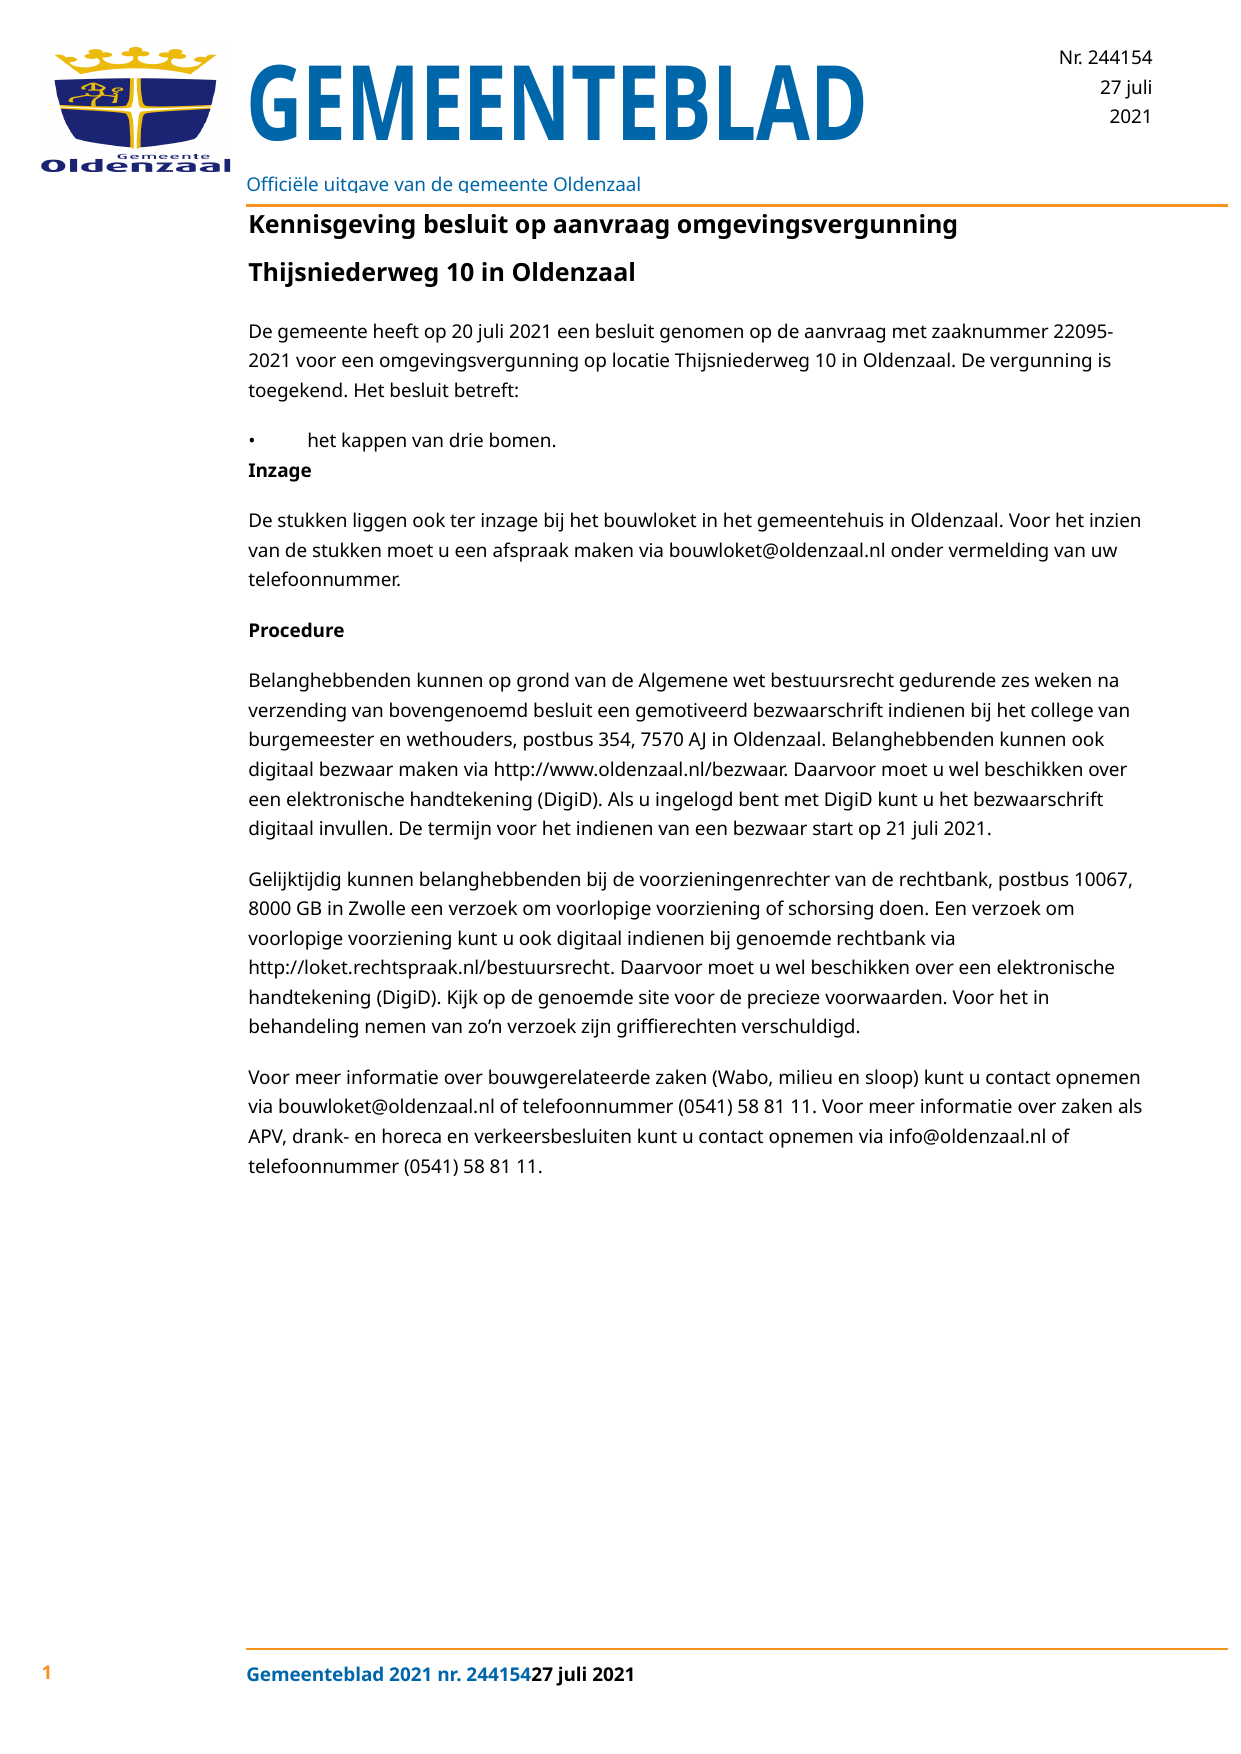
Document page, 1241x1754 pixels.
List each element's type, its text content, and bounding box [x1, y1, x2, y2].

text Voor meer informatie over bouwgerelateerde zaken (Wabo, milieu en sloop) kunt u contact opnemen via bouwloket@oldenzaal.nl of telefoonnummer (0541) 58 81 11. Voor meer informatie over zaken als APV, drank- en horeca en verkeersbesluiten kunt u contact opnemen via info@oldenzaal.nl of telefoonnummer (0541) 58 81 11. [248, 1064, 1152, 1179]
text Gelijktijdig kunnen belanghebbenden bij de voorzieningenrechter van de rechtbank, postbus 10067, 8000 GB in Zwolle een verzoek om voorlopige voorziening of schorsing doen. Een verzoek om voorlopige voorziening kunt u ook digitaal indienen bij genoemde rechtbank via http://loket.rechtspraak.nl/bestuursrecht. Daarvoor moet u wel beschikken over een elektronische handtekening (DigiD). Kijk op de genoemde site voor de precieze voorwaarden. Voor het in behandeling nemen van zo’n verzoek zijn griffierechten verschuldigd. [248, 866, 1152, 1039]
text De gemeente heeft op 20 juli 2021 een besluit genomen op de aanvraag met zaaknummer 22095-2021 voor een omgevingsvergunning op locatie Thijsniederweg 10 in Oldenzaal. De vergunning is toegekend. Het besluit betreft: [248, 318, 1152, 403]
text Kennisgeving besluit op aanvraag omgevingsvergunning Thijsniederweg 10 in Oldenzaal [248, 207, 1152, 288]
text Belanghebbenden kunnen op grond van de Algemene wet bestuursrecht gedurende zes weken na verzending van bovengenoemd besluit een gemotiveerd bezwaarschrift indienen bij het college van burgemeester en wethouders, postbus 354, 7570 AJ in Oldenzaal. Belanghebbenden kunnen ook digitaal bezwaar maken via http://www.oldenzaal.nl/bezwaar. Daarvoor moet u wel beschikken over een elektronische handtekening (DigiD). Als u ingelogd bent met DigiD kunt u het bezwaarschrift digitaal invullen. De termijn voor het indienen van een bezwaar start op 21 juli 2021. [248, 667, 1152, 841]
text Procedure [248, 617, 1152, 643]
list het kappen van drie bomen. [248, 427, 1152, 453]
text De stukken liggen ook ter inzage bij het bouwloket in het gemeentehuis in Oldenzaal. Voor het inzien van de stukken moet u een afspraak maken via bouwloket@oldenzaal.nl onder vermelding van uw telefoonnummer. [248, 507, 1152, 592]
picture [41, 47, 231, 172]
text Inzage [248, 457, 1152, 483]
